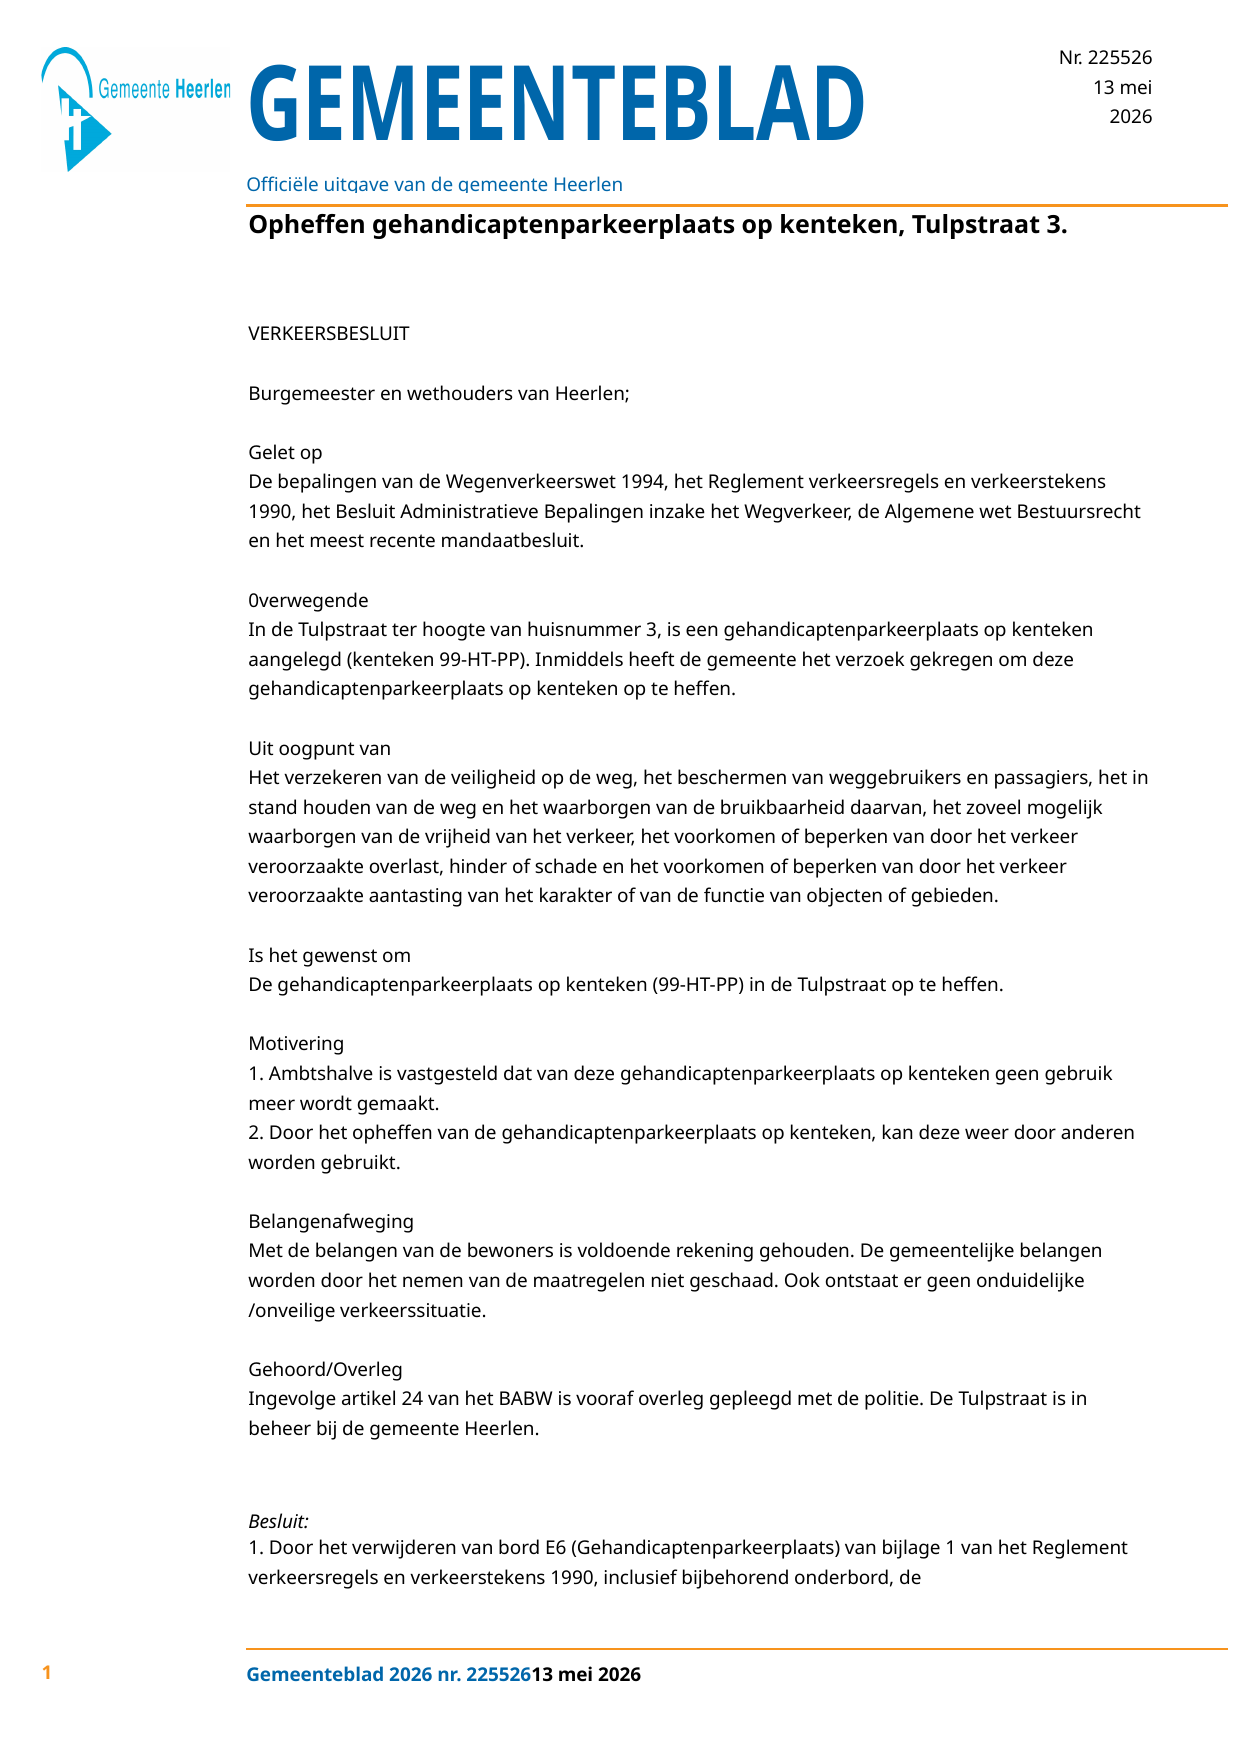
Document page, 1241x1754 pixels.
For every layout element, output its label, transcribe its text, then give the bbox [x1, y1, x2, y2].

text 1. Door het verwijderen van bord E6 (Gehandicaptenparkeerplaats) van bijlage 1 van het Reglement verkeersregels en verkeerstekens 1990, inclusief bijbehorend onderbord, de [248, 1534, 1152, 1590]
text Is het gewenst om [248, 942, 1152, 968]
text Uit oogpunt van [248, 735, 1152, 761]
text Met de belangen van de bewoners is voldoende rekening gehouden. De gemeentelijke belangen worden door het nemen van de maatregelen niet geschaad. Ook ontstaat er geen onduidelijke /onveilige verkeerssituatie. [248, 1238, 1152, 1323]
text VERKEERSBESLUIT [248, 321, 1152, 346]
picture [41, 47, 59, 70]
text 2. Door het opheffen van de gehandicaptenparkeerplaats op kenteken, kan deze weer door anderen worden gebruikt. [248, 1119, 1152, 1175]
text Belangenafweging [248, 1208, 1152, 1234]
text Ingevolge artikel 24 van het BABW is vooraf overleg gepleegd met de politie. De Tulpstraat is in beheer bij de gemeente Heerlen. [248, 1386, 1152, 1441]
text Gehoord/Overleg [248, 1356, 1152, 1382]
text 1. Ambtshalve is vastgesteld dat van deze gehandicaptenparkeerplaats op kenteken geen gebruik meer wordt gemaakt. [248, 1060, 1152, 1116]
text Gelet op [248, 439, 1152, 465]
text 0verwegende [248, 587, 1152, 613]
text Motivering [248, 1031, 1152, 1056]
picture [41, 47, 231, 172]
text In de Tulpstraat ter hoogte van huisnummer 3, is een gehandicaptenparkeerplaats op kenteken aangelegd (kenteken 99-HT-PP). Inmiddels heeft de gemeente het verzoek gekregen om deze gehandicaptenparkeerplaats op kenteken op te heffen. [248, 616, 1152, 701]
text De bepalingen van de Wegenverkeerswet 1994, het Reglement verkeersregels en verkeerstekens 1990, het Besluit Administratieve Bepalingen inzake het Wegverkeer, de Algemene wet Bestuursrecht en het meest recente mandaatbesluit. [248, 468, 1152, 553]
text Besluit: [248, 1509, 1152, 1534]
text Burgemeester en wethouders van Heerlen; [248, 380, 1152, 406]
text Het verzekeren van de veiligheid op de weg, het beschermen van weggebruikers en passagiers, het in stand houden van de weg en het waarborgen van de bruikbaarheid daarvan, het zoveel mogelijk waarborgen van de vrijheid van het verkeer, het voorkomen of beperken van door het verkeer veroorzaakte overlast, hinder of schade en het voorkomen of beperken van door het verkeer veroorzaakte aantasting van het karakter of van de functie van objecten of gebieden. [248, 764, 1152, 908]
text De gehandicaptenparkeerplaats op kenteken (99-HT-PP) in de Tulpstraat op te heffen. [248, 971, 1152, 997]
text Opheffen gehandicaptenparkeerplaats op kenteken, Tulpstraat 3. [248, 207, 1152, 241]
